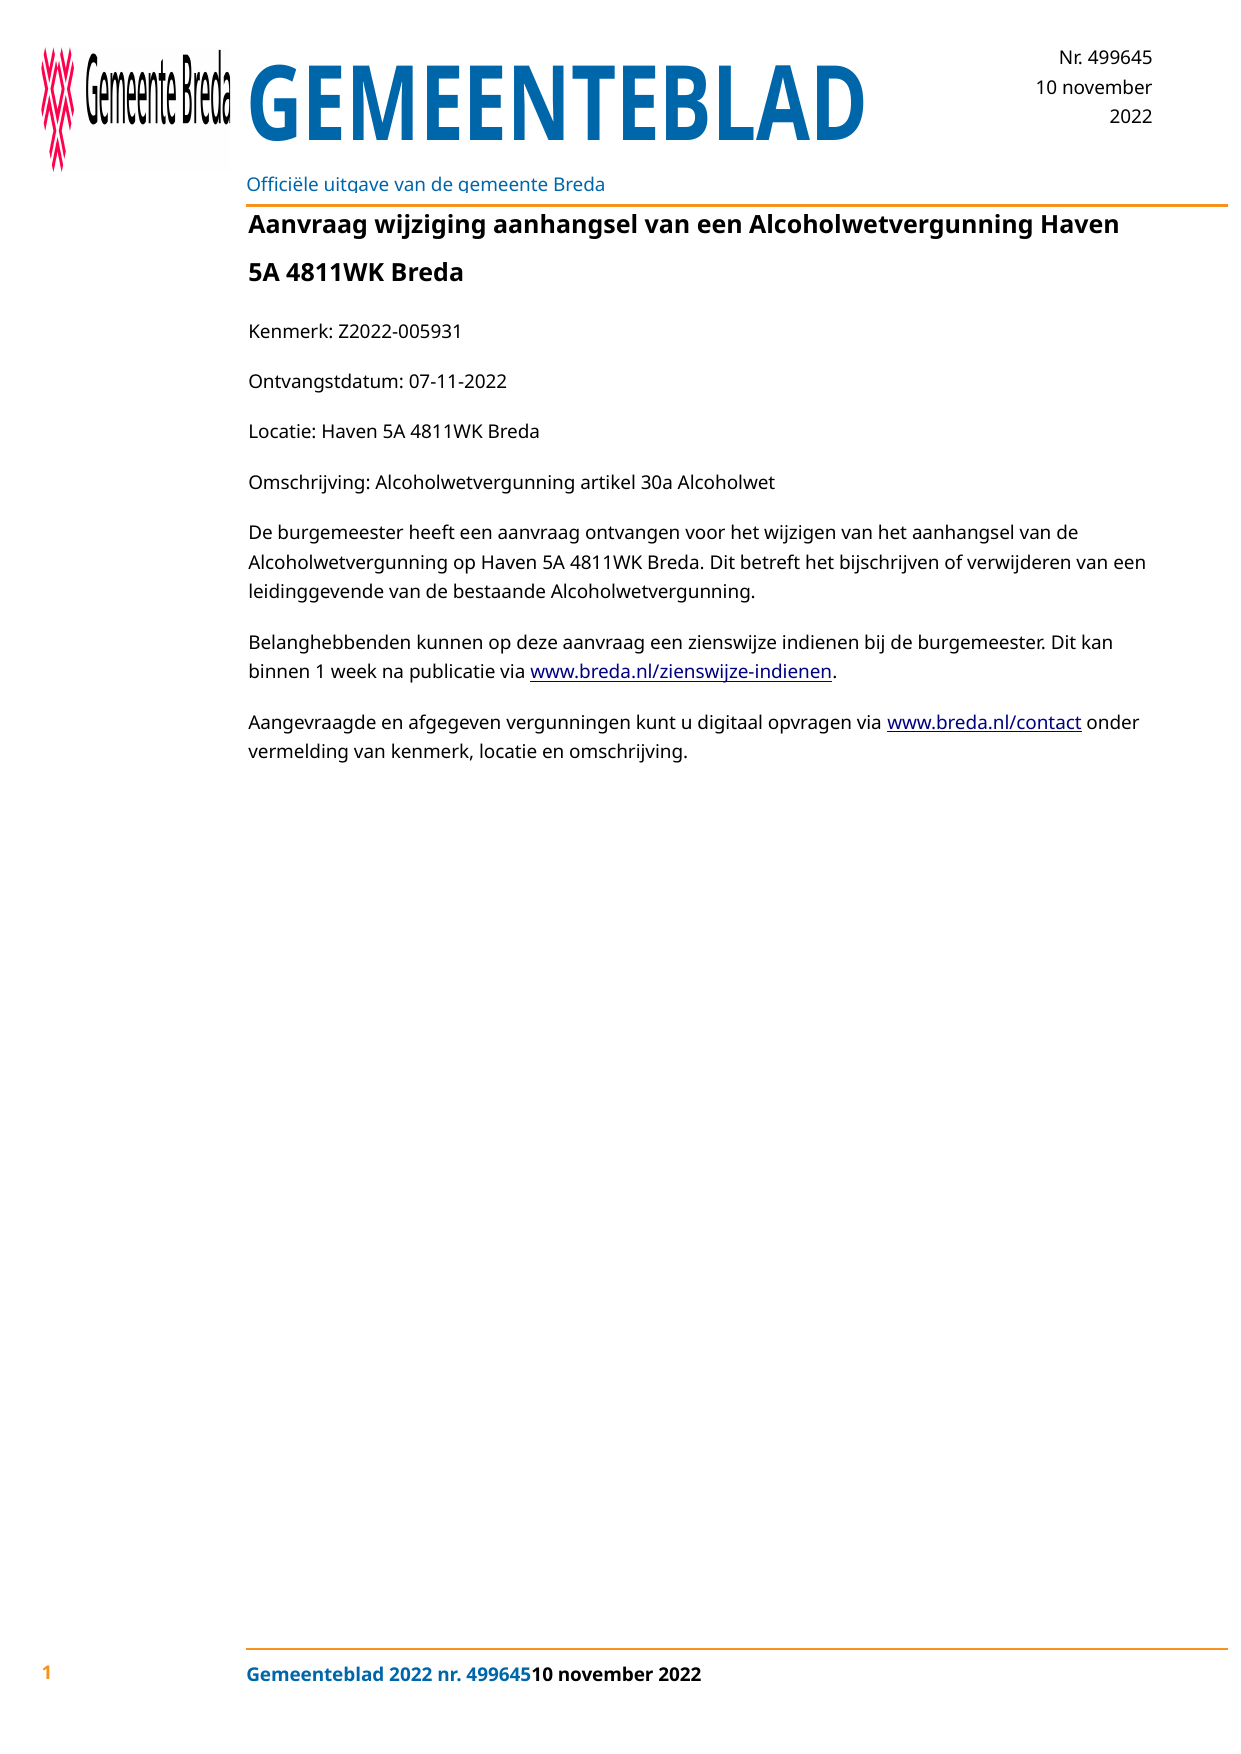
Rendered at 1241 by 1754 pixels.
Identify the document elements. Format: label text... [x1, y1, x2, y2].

text Belanghebbenden kunnen op deze aanvraag een zienswijze indienen bij de burgemeester. Dit kan binnen 1 week na publicatie via www.breda.nl/zienswijze-indienen. [248, 629, 1152, 684]
text De burgemeester heeft een aanvraag ontvangen voor het wijzigen van het aanhangsel van de Alcoholwetvergunning op Haven 5A 4811WK Breda. Dit betreft het bijschrijven of verwijderen van een leidinggevende van de bestaande Alcoholwetvergunning. [248, 519, 1152, 604]
text Omschrijving: Alcoholwetvergunning artikel 30a Alcoholwet [248, 469, 1152, 495]
text Ontvangstdatum: 07-11-2022 [248, 368, 1152, 394]
text Aangevraagde en afgegeven vergunningen kunt u digitaal opvragen via www.breda.nl/contact onder vermelding van kenmerk, locatie en omschrijving. [248, 709, 1152, 764]
picture [41, 47, 231, 172]
text Aanvraag wijziging aanhangsel van een Alcoholwetvergunning Haven 5A 4811WK Breda [248, 207, 1152, 288]
text Kenmerk: Z2022-005931 [248, 318, 1152, 344]
text Locatie: Haven 5A 4811WK Breda [248, 419, 1152, 444]
